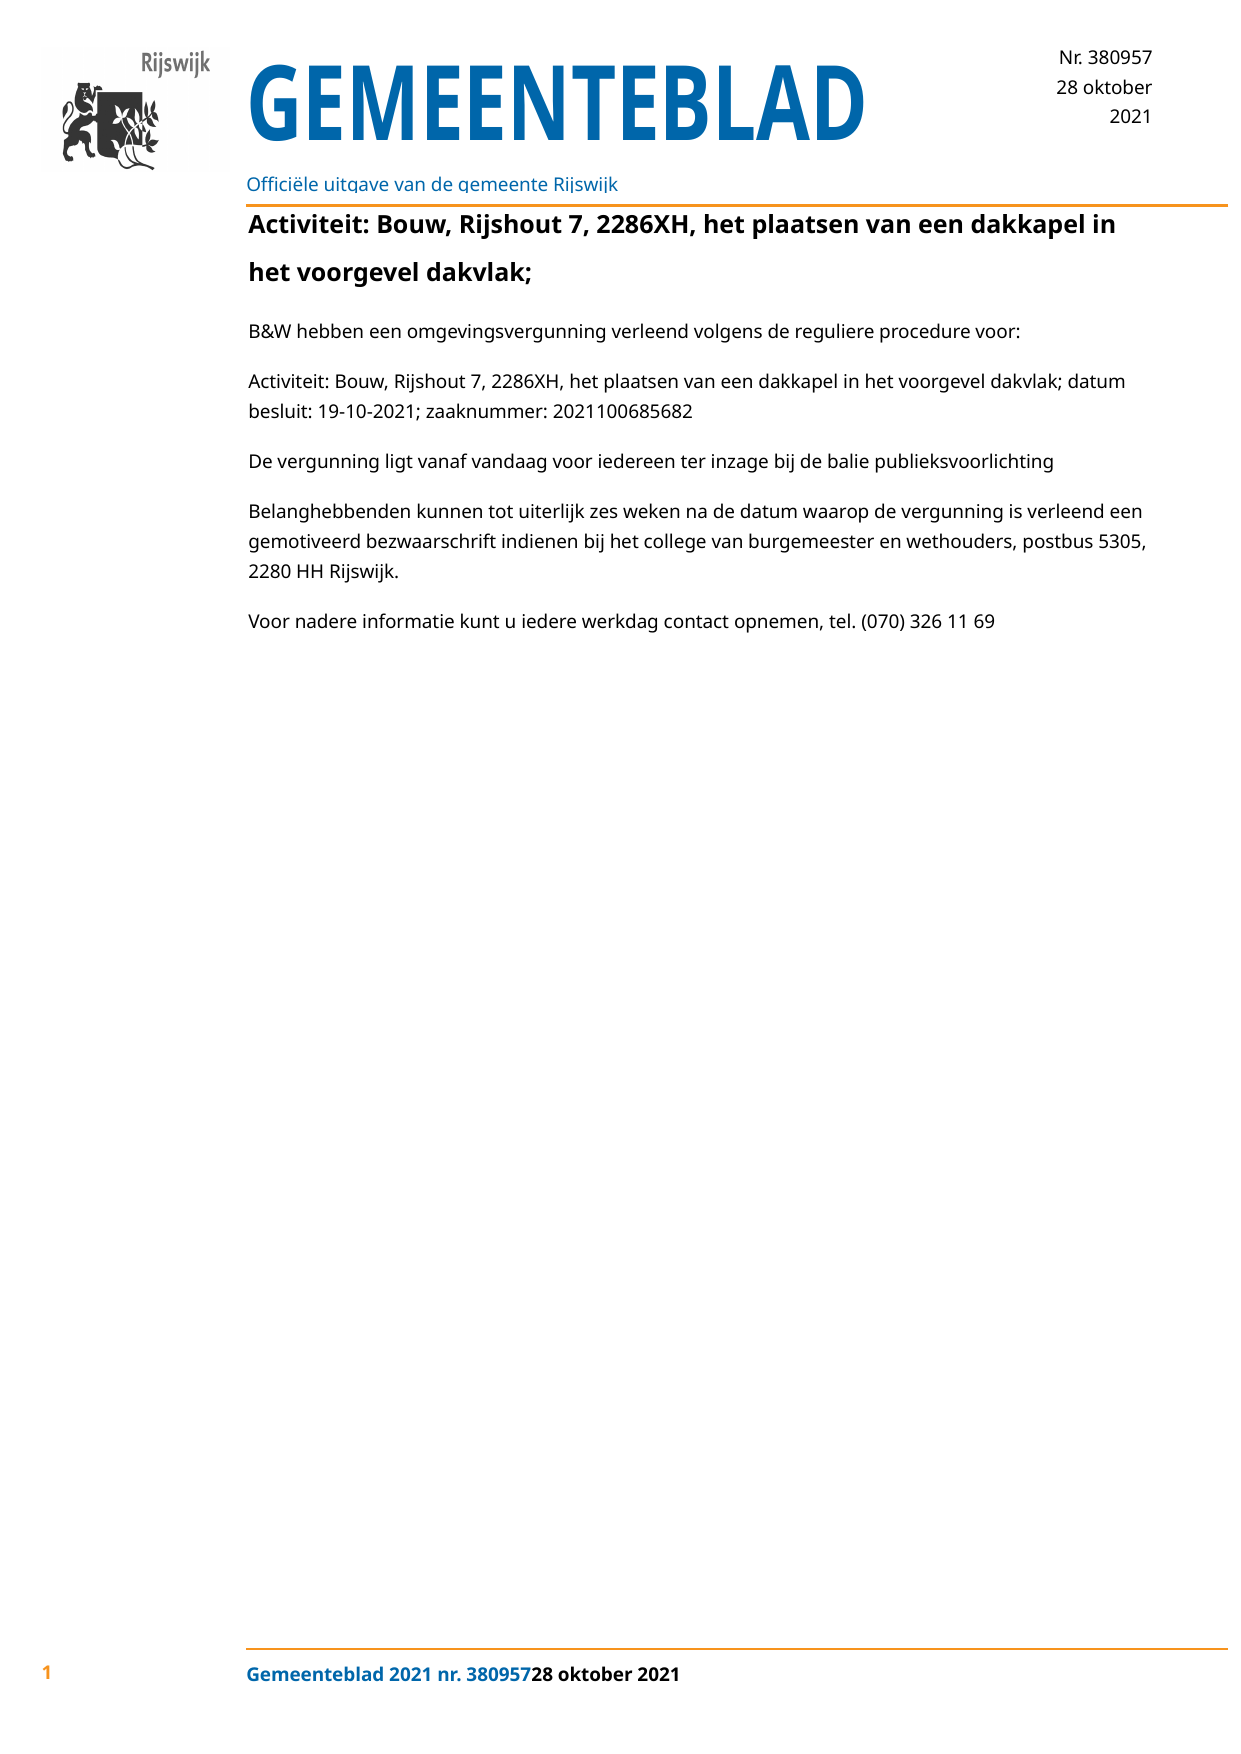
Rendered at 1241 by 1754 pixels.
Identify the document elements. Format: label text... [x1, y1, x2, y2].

text Activiteit: Bouw, Rijshout 7, 2286XH, het plaatsen van een dakkapel in het voorgevel dakvlak; [248, 207, 1152, 288]
text Voor nadere informatie kunt u iedere werkdag contact opnemen, tel. (070) 326 11 69 [248, 608, 1152, 634]
text B&W hebben een omgevingsvergunning verleend volgens de reguliere procedure voor: [248, 318, 1152, 344]
text Belanghebbenden kunnen tot uiterlijk zes weken na de datum waarop de vergunning is verleend een gemotiveerd bezwaarschrift indienen bij het college van burgemeester en wethouders, postbus 5305, 2280 HH Rijswijk. [248, 499, 1152, 584]
text De vergunning ligt vanaf vandaag voor iedereen ter inzage bij de balie publieksvoorlichting [248, 448, 1152, 474]
picture [41, 47, 231, 172]
text Activiteit: Bouw, Rijshout 7, 2286XH, het plaatsen van een dakkapel in het voorgevel dakvlak; datum besluit: 19-10-2021; zaaknummer: 2021100685682 [248, 368, 1152, 424]
